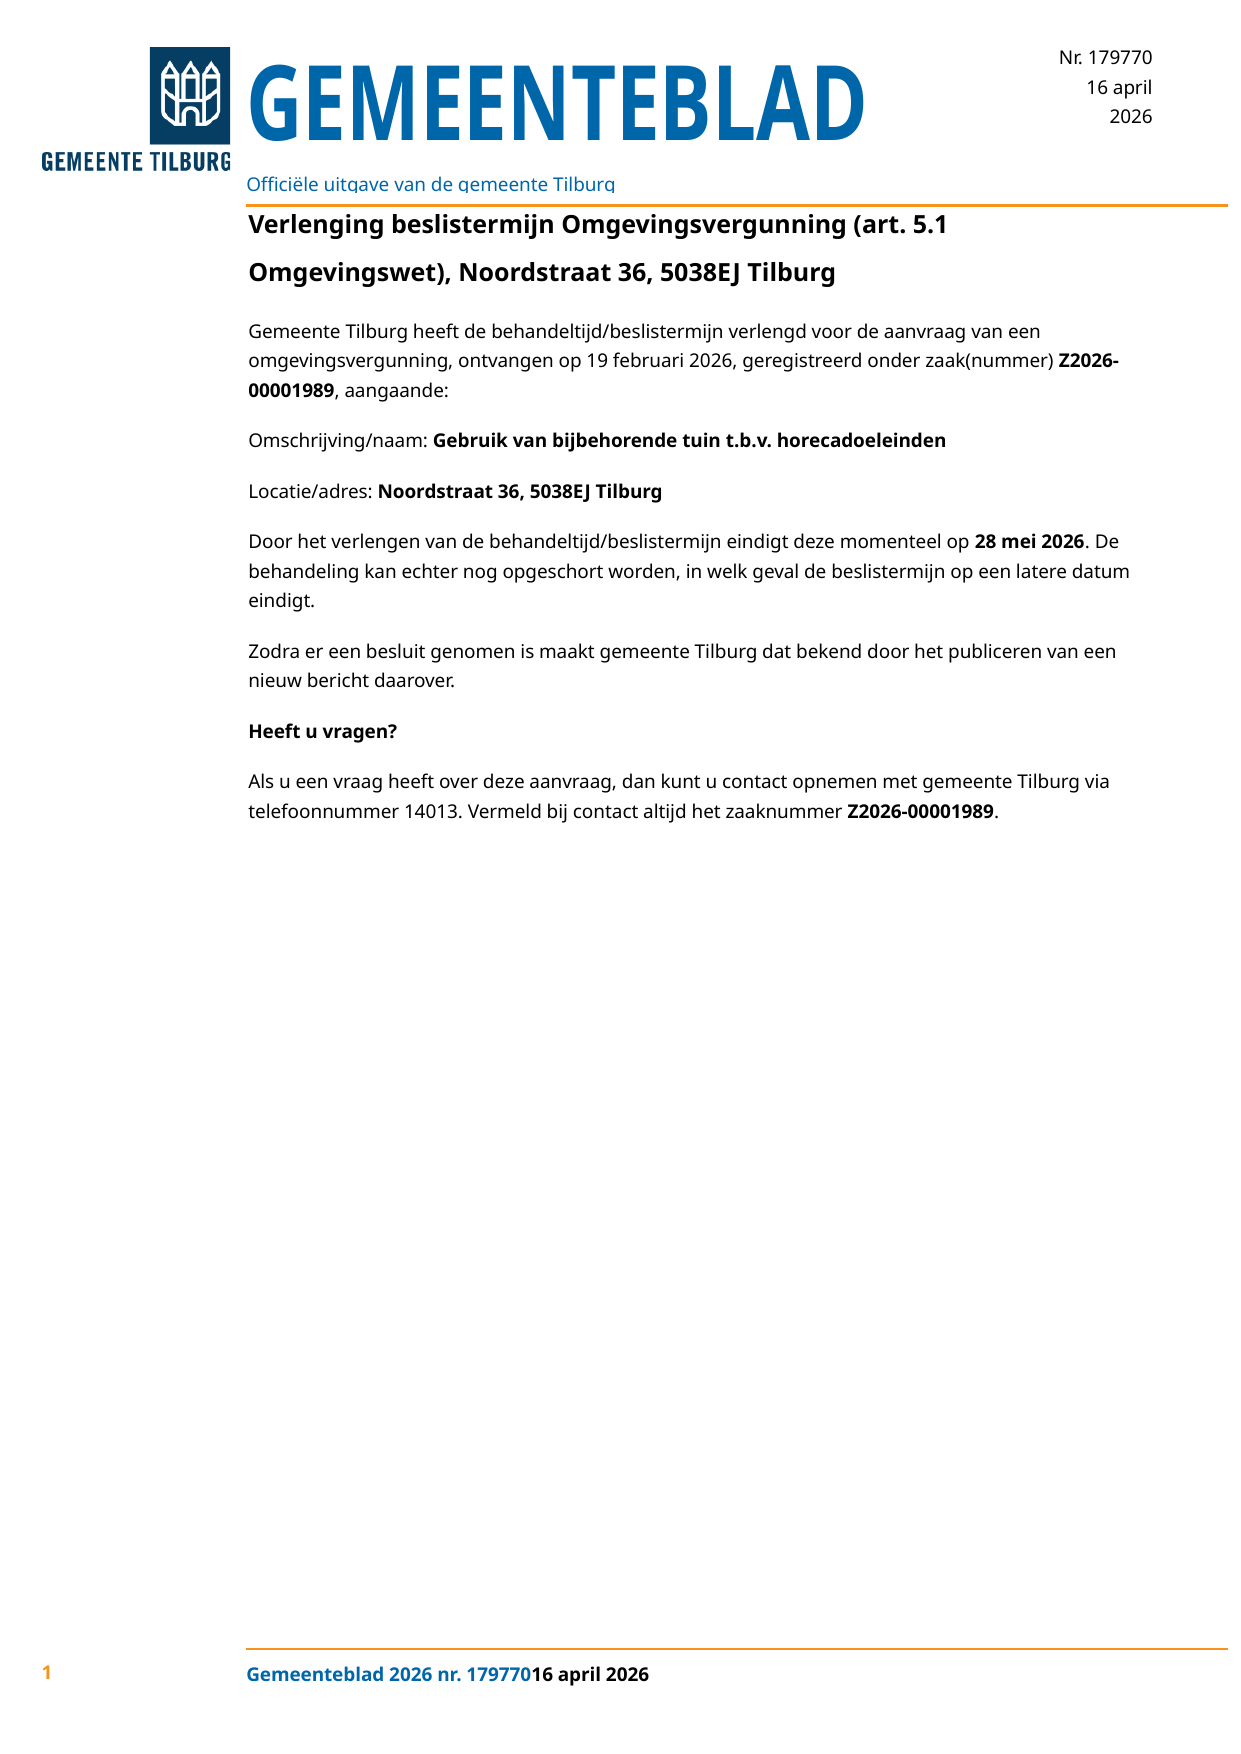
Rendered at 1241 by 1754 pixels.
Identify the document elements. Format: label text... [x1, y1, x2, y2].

text Locatie/adres: Noordstraat 36, 5038EJ Tilburg [248, 478, 1152, 504]
text Gemeente Tilburg heeft de behandeltijd/beslistermijn verlengd voor de aanvraag van een omgevingsvergunning, ontvangen op 19 februari 2026, geregistreerd onder zaak(nummer) Z2026-00001989, aangaande: [248, 318, 1152, 403]
picture [41, 47, 231, 172]
text Door het verlengen van de behandeltijd/beslistermijn eindigt deze momenteel op 28 mei 2026. De behandeling kan echter nog opgeschort worden, in welk geval de beslistermijn op een latere datum eindigt. [248, 528, 1152, 613]
text Als u een vraag heeft over deze aanvraag, dan kunt u contact opnemen met gemeente Tilburg via telefoonnummer 14013. Vermeld bij contact altijd het zaaknummer Z2026-00001989. [248, 768, 1152, 824]
text Omschrijving/naam: Gebruik van bijbehorende tuin t.b.v. horecadoeleinden [248, 427, 1152, 453]
text Zodra er een besluit genomen is maakt gemeente Tilburg dat bekend door het publiceren van een nieuw bericht daarover. [248, 638, 1152, 693]
text Verlenging beslistermijn Omgevingsvergunning (art. 5.1 Omgevingswet), Noordstraat 36, 5038EJ Tilburg [248, 207, 1152, 288]
text Heeft u vragen? [248, 718, 1152, 744]
